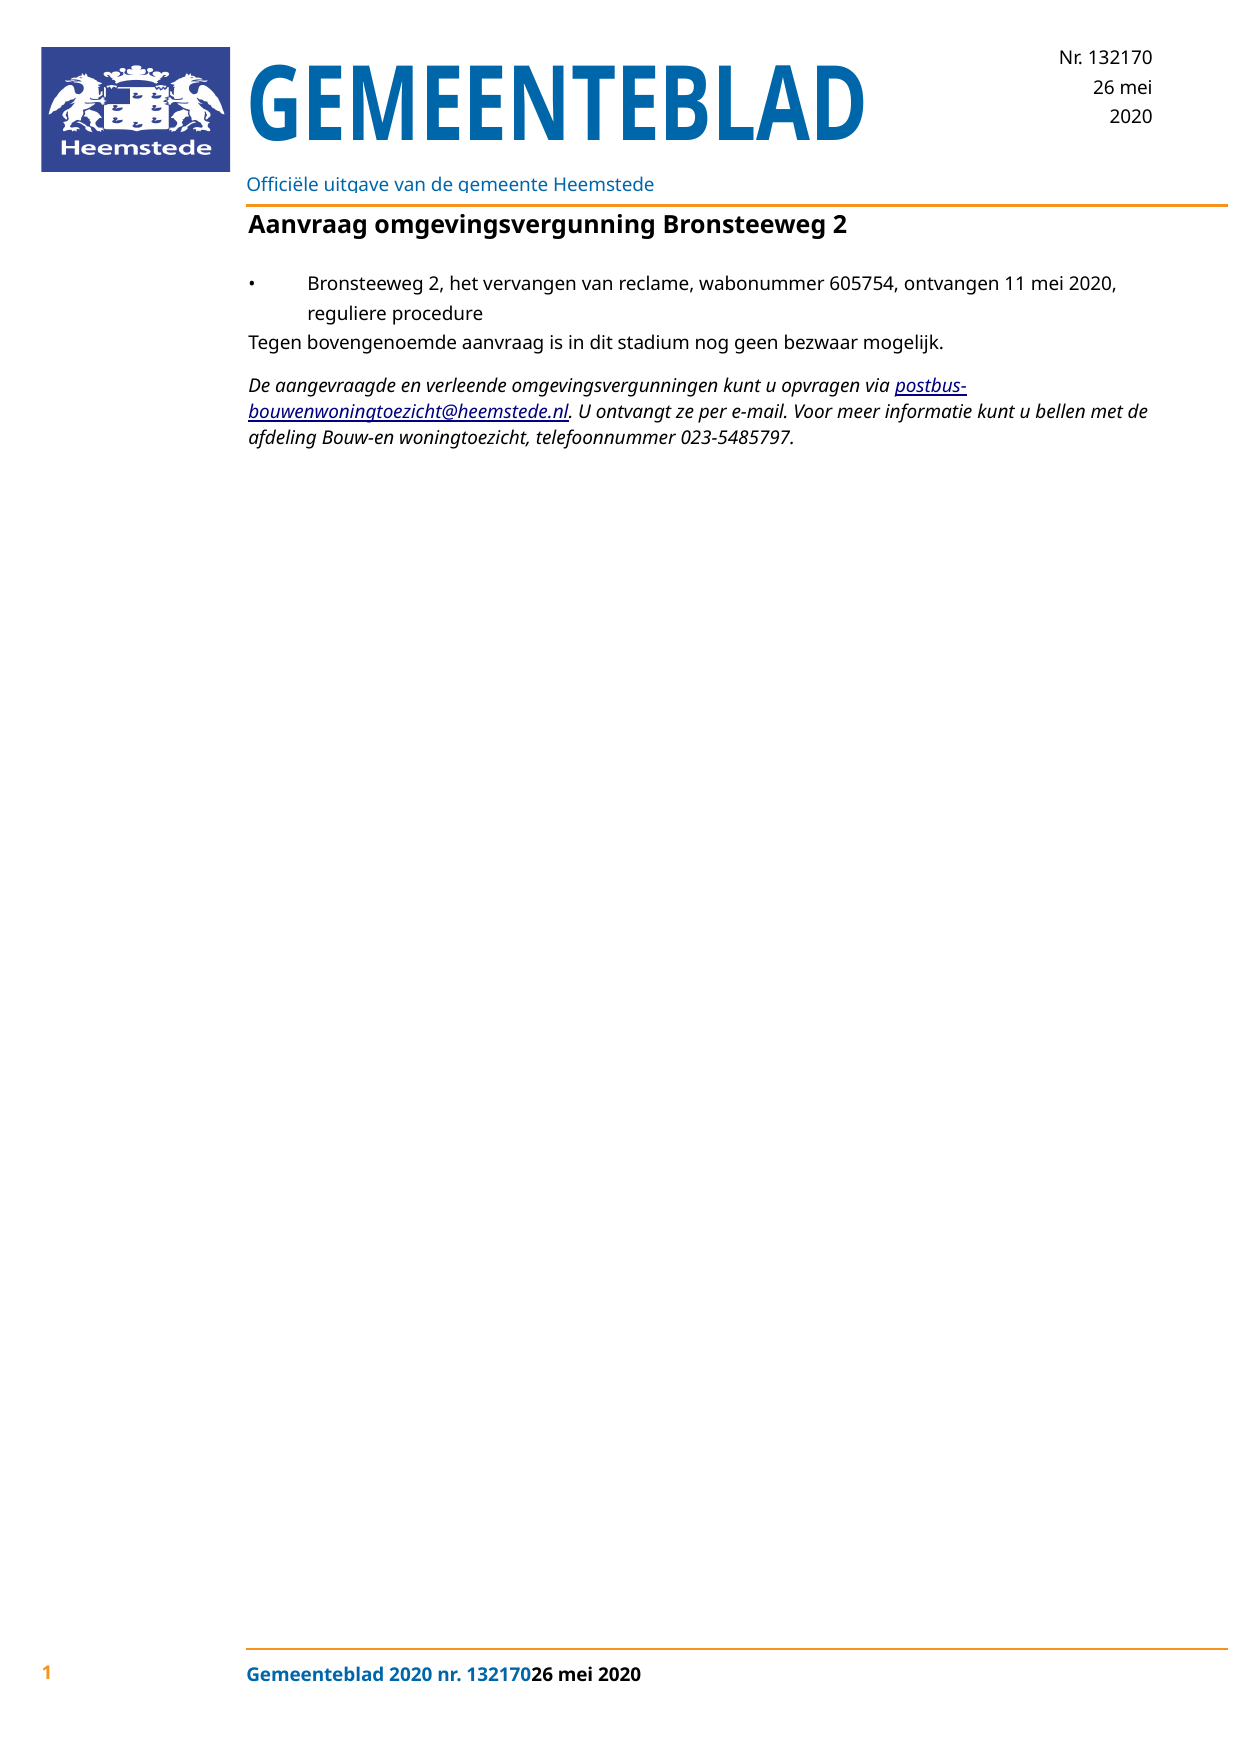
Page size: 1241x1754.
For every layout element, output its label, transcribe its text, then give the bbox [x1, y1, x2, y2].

list Bronsteeweg 2, het vervangen van reclame, wabonummer 605754, ontvangen 11 mei 2020, reguliere procedure [248, 270, 1152, 326]
text Tegen bovengenoemde aanvraag is in dit stadium nog geen bezwaar mogelijk. [248, 329, 1152, 355]
picture [41, 47, 231, 172]
text De aangevraagde en verleende omgevingsvergunningen kunt u opvragen via postbus-bouwenwoningtoezicht@heemstede.nl. U ontvangt ze per e-mail. Voor meer informatie kunt u bellen met de afdeling Bouw-en woningtoezicht, telefoonnummer 023-5485797. [248, 373, 1152, 450]
text Aanvraag omgevingsvergunning Bronsteeweg 2 [248, 207, 1152, 241]
